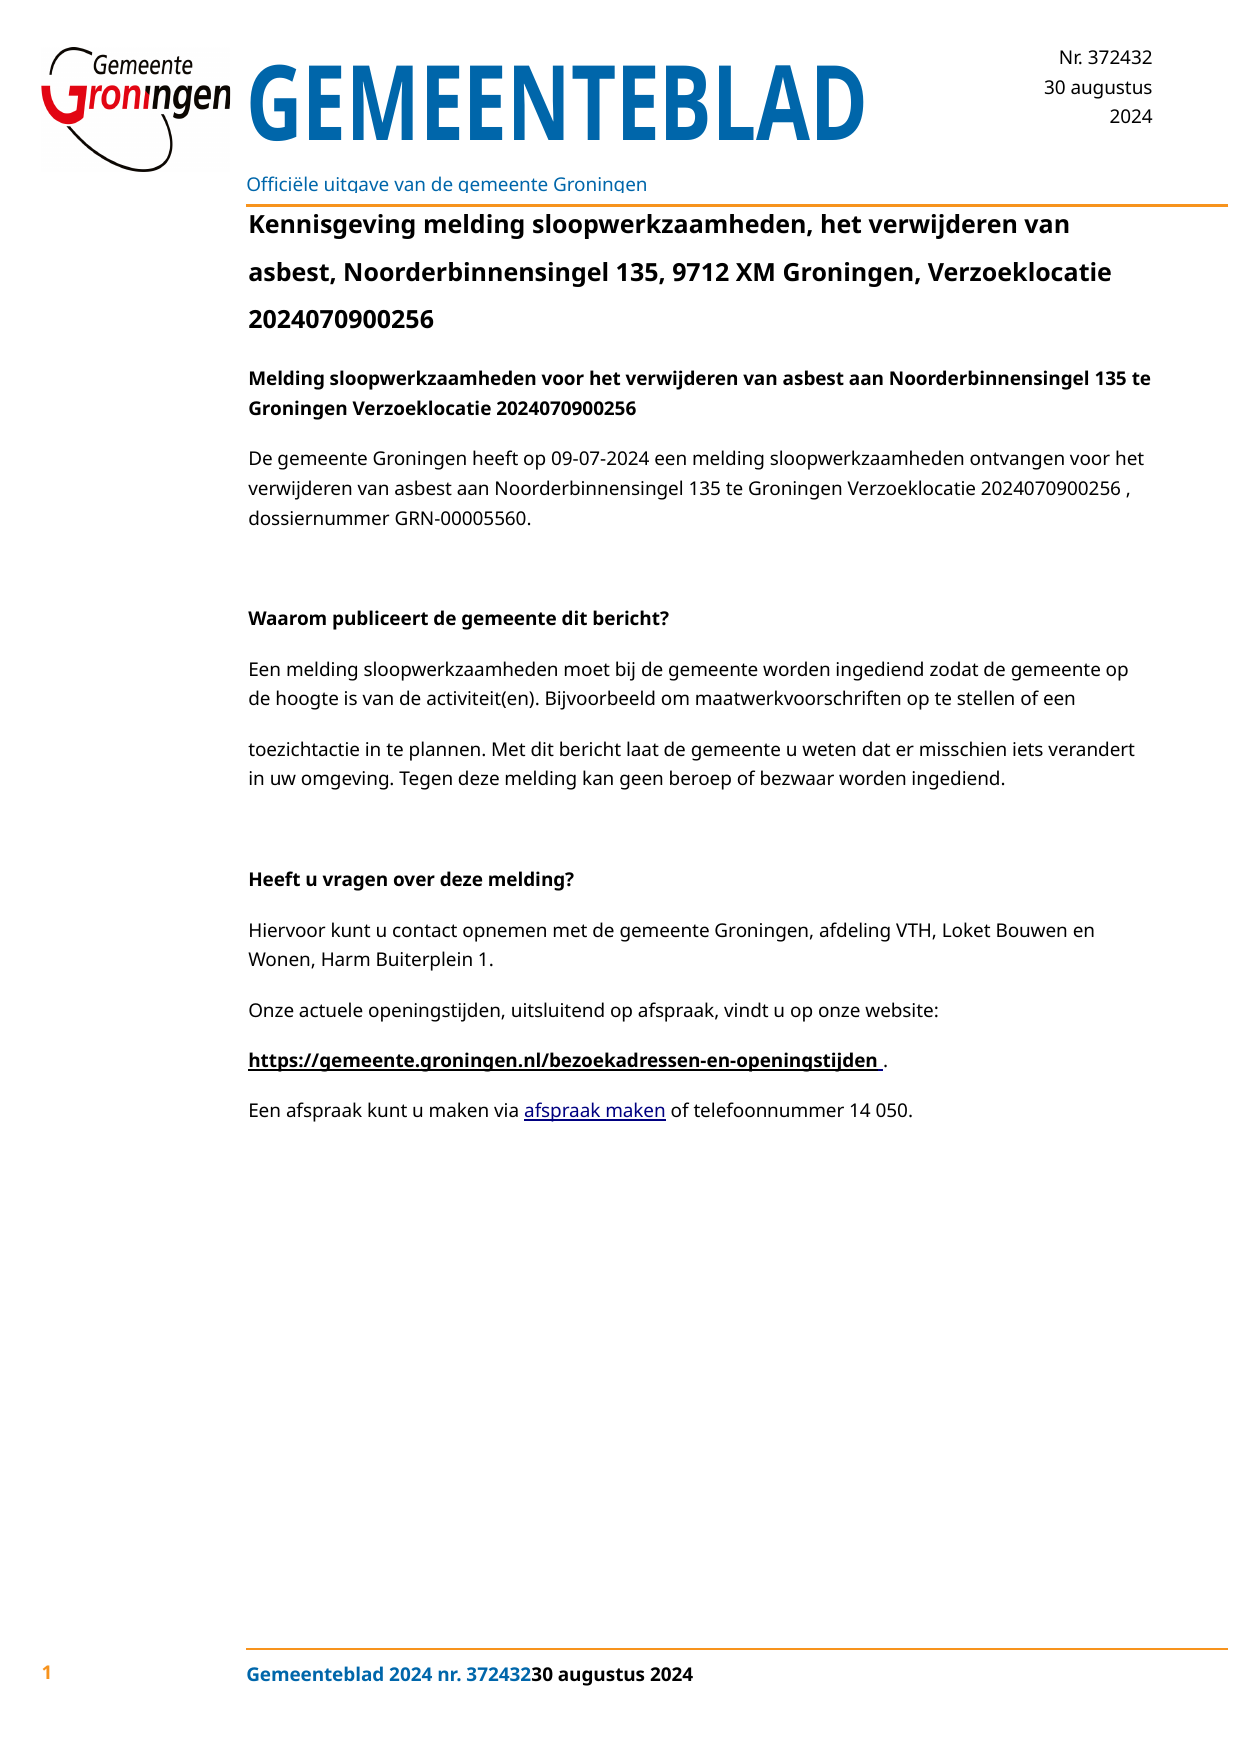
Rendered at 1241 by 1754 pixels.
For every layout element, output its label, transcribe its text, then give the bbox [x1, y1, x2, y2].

picture [41, 47, 231, 172]
text Hiervoor kunt u contact opnemen met de gemeente Groningen, afdeling VTH, Loket Bouwen en Wonen, Harm Buiterplein 1. [248, 917, 1152, 972]
text Heeft u vragen over deze melding? [248, 866, 1152, 892]
text Onze actuele openingstijden, uitsluitend op afspraak, vindt u op onze website: [248, 997, 1152, 1022]
text Waarom publiceert de gemeente dit bericht? [248, 606, 1152, 631]
text Kennisgeving melding sloopwerkzaamheden, het verwijderen van asbest, Noorderbinnensingel 135, 9712 XM Groningen, Verzoeklocatie 2024070900256 [248, 207, 1152, 336]
text toezichtactie in te plannen. Met dit bericht laat de gemeente u weten dat er misschien iets verandert in uw omgeving. Tegen deze melding kan geen beroep of bezwaar worden ingediend. [248, 736, 1152, 791]
text https://gemeente.groningen.nl/bezoekadressen-en-openingstijden . [248, 1047, 1152, 1073]
text Een afspraak kunt u maken via afspraak maken of telefoonnummer 14 050. [248, 1098, 1152, 1123]
text Melding sloopwerkzaamheden voor het verwijderen van asbest aan Noorderbinnensingel 135 te Groningen Verzoeklocatie 2024070900256 [248, 366, 1152, 421]
text Een melding sloopwerkzaamheden moet bij de gemeente worden ingediend zodat de gemeente op de hoogte is van de activiteit(en). Bijvoorbeeld om maatwerkvoorschriften op te stellen of een [248, 656, 1152, 711]
text De gemeente Groningen heeft op 09-07-2024 een melding sloopwerkzaamheden ontvangen voor het verwijderen van asbest aan Noorderbinnensingel 135 te Groningen Verzoeklocatie 2024070900256 , dossiernummer GRN-00005560. [248, 446, 1152, 530]
